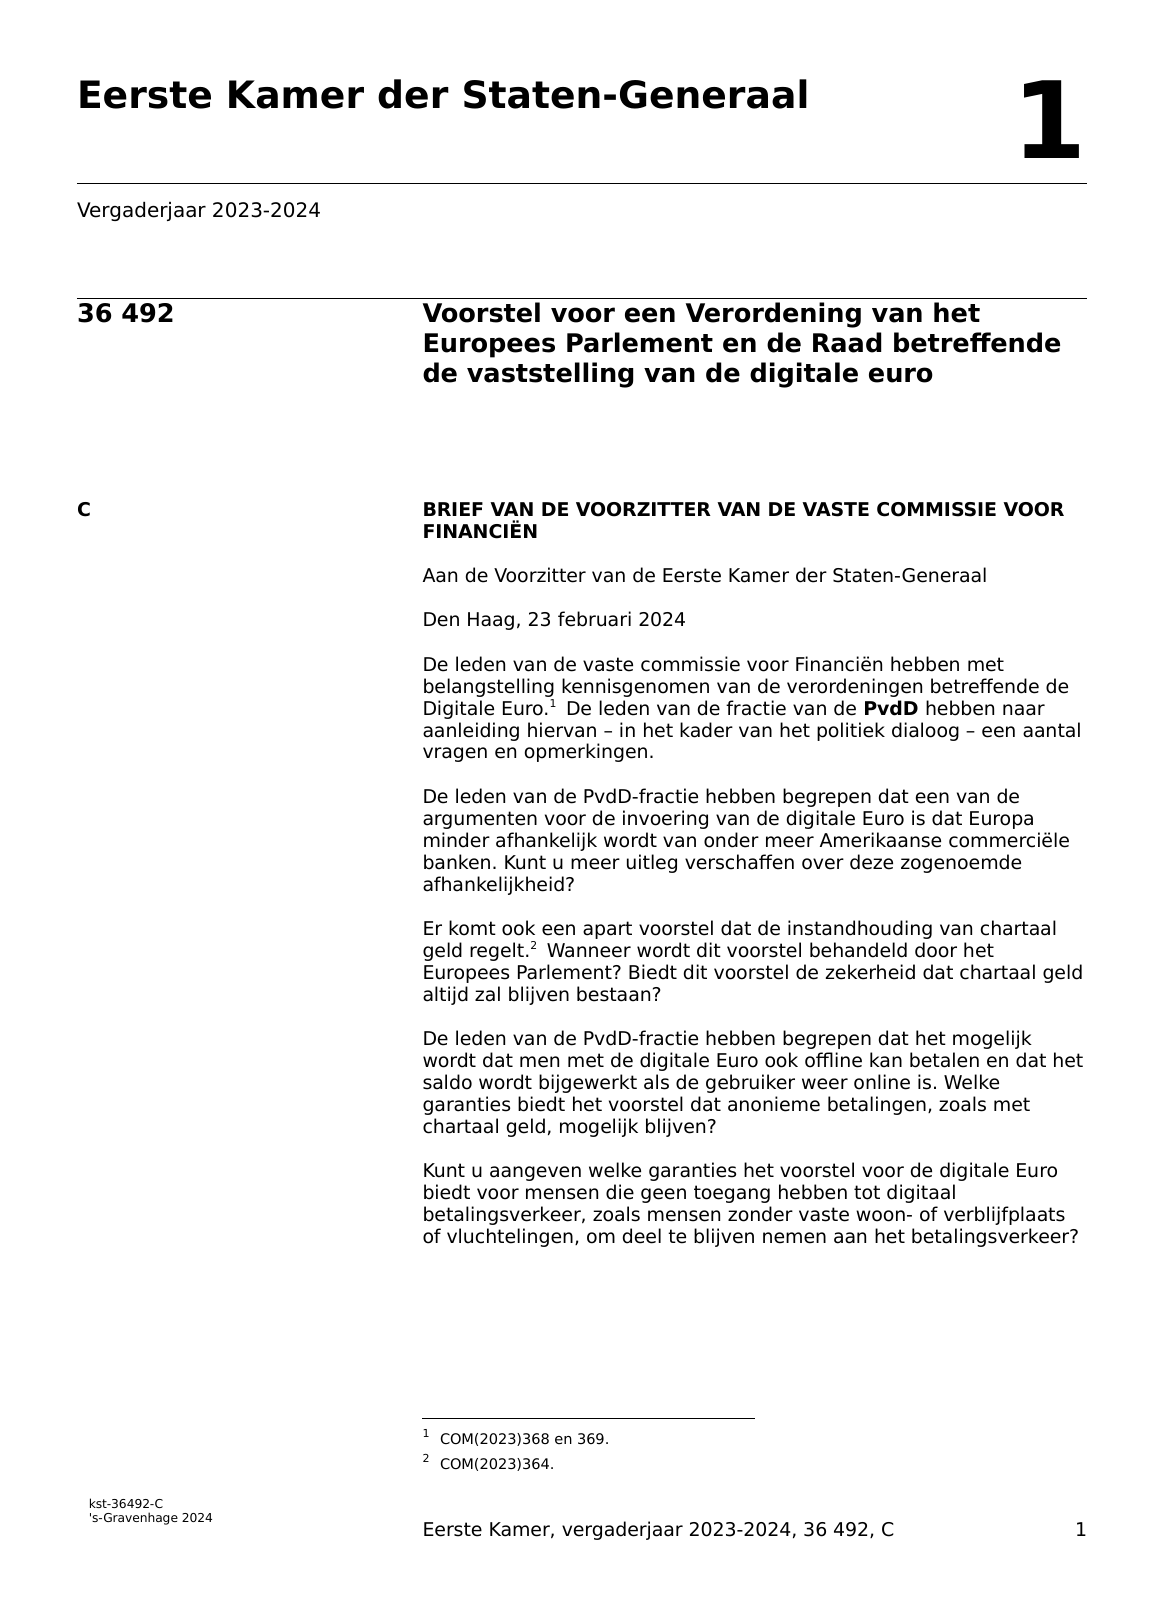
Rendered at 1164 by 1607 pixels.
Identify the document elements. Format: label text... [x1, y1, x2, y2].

text 's-Gravenhage 2024 [88, 1511, 323, 1525]
text Den Haag, 23 februari 2024 [422, 609, 1087, 631]
table_cell Vergaderjaar 2023-2024 [77, 184, 1087, 298]
text De leden van de PvdD-fractie hebben begrepen dat een van de argumenten voor de invoering van de digitale Euro is dat Europa minder afhankelijk wordt van onder meer Amerikaanse commerciële banken. Kunt u meer uitleg verschaffen over deze zogenoemde afhankelijkheid? [422, 786, 1087, 896]
text kst-36492-C [88, 1497, 323, 1511]
text Kunt u aangeven welke garanties het voorstel voor de digitale Euro biedt voor mensen die geen toegang hebben tot digitaal betalingsverkeer, zoals mensen zonder vaste woon- of verblijfplaats of vluchtelingen, om deel te blijven nemen aan het betalingsverkeer? [422, 1160, 1087, 1248]
text De leden van de PvdD-fractie hebben begrepen dat het mogelijk wordt dat men met de digitale Euro ook offline kan betalen en dat het saldo wordt bijgewerkt als de gebruiker weer online is. Welke garanties biedt het voorstel dat anonieme betalingen, zoals met chartaal geld, mogelijk blijven? [422, 1028, 1087, 1138]
text Aan de Voorzitter van de Eerste Kamer der Staten-Generaal [422, 565, 1087, 587]
text Er komt ook een apart voorstel dat de instandhouding van chartaal geld regelt. Wanneer wordt dit voorstel behandeld door het Europees Parlement? Biedt dit voorstel de zekerheid dat chartaal geld altijd zal blijven bestaan? [422, 918, 1087, 1006]
text De leden van de vaste commissie voor Financiën hebben met belangstelling kennisgenomen van de verordeningen betreffende de Digitale Euro. De leden van de fractie van de PvdD hebben naar aanleiding hiervan – in het kader van het politiek dialoog – een aantal vragen en opmerkingen. [422, 653, 1087, 763]
table_header Eerste Kamer der Staten-Generaal [77, 59, 886, 183]
table_header 1 [886, 59, 1087, 183]
subtitle C BRIEF VAN DE VOORZITTER VAN DE VASTE COMMISSIE VOOR FINANCIËN [77, 499, 1087, 543]
subtitle 36 492 Voorstel voor een Verordening van het Europees Parlement en de Raad betreffende de vaststelling van de digitale euro [77, 299, 1087, 388]
text COM(2023)364. [422, 1452, 1087, 1474]
text COM(2023)368 en 369. [422, 1427, 1087, 1449]
